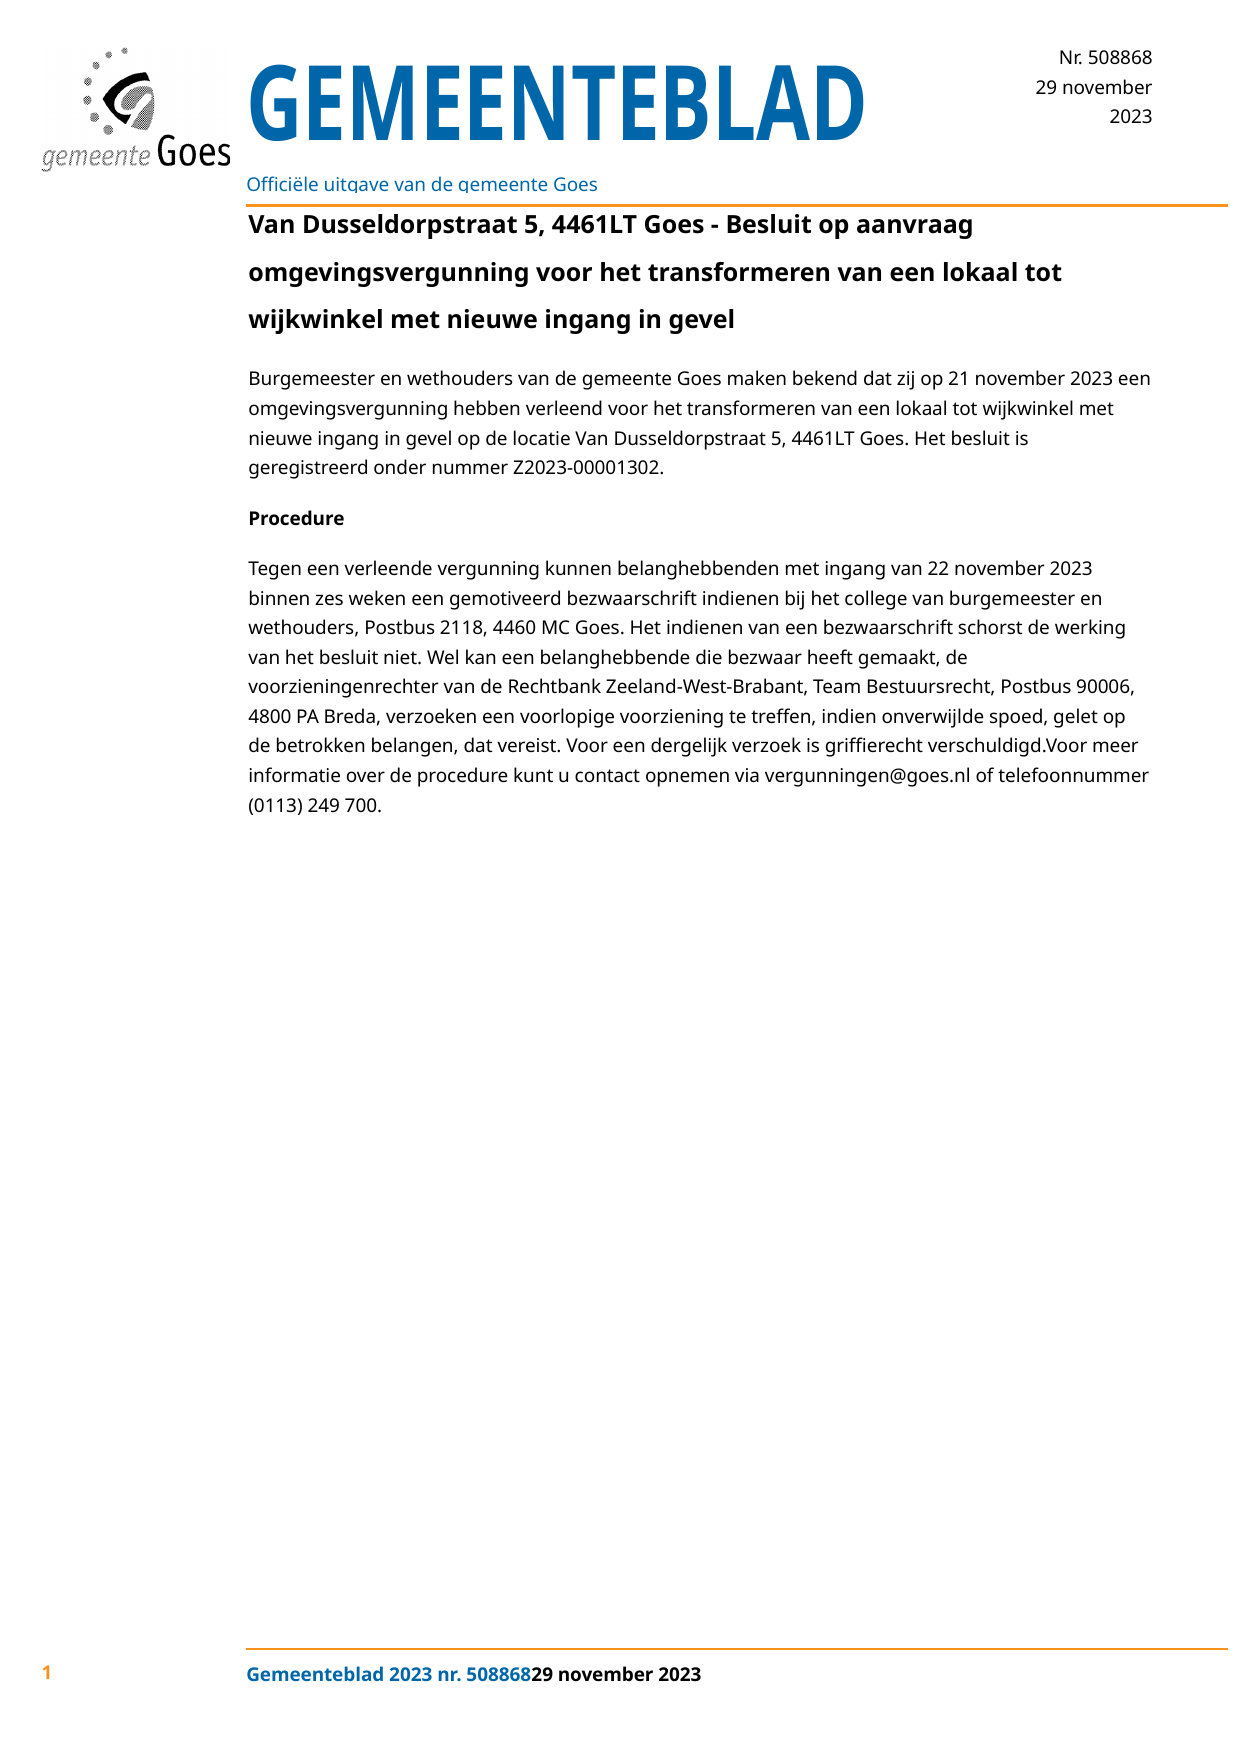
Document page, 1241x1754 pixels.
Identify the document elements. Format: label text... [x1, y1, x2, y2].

text Tegen een verleende vergunning kunnen belanghebbenden met ingang van 22 november 2023 binnen zes weken een gemotiveerd bezwaarschrift indienen bij het college van burgemeester en wethouders, Postbus 2118, 4460 MC Goes. Het indienen van een bezwaarschrift schorst de werking van het besluit niet. Wel kan een belanghebbende die bezwaar heeft gemaakt, de voorzieningenrechter van de Rechtbank Zeeland-West-Brabant, Team Bestuursrecht, Postbus 90006, 4800 PA Breda, verzoeken een voorlopige voorziening te treffen, indien onverwijlde spoed, gelet op de betrokken belangen, dat vereist. Voor een dergelijk verzoek is griffierecht verschuldigd.Voor meer informatie over de procedure kunt u contact opnemen via vergunningen@goes.nl of telefoonnummer (0113) 249 700. [248, 555, 1152, 817]
text Burgemeester en wethouders van de gemeente Goes maken bekend dat zij op 21 november 2023 een omgevingsvergunning hebben verleend voor het transformeren van een lokaal tot wijkwinkel met nieuwe ingang in gevel op de locatie Van Dusseldorpstraat 5, 4461LT Goes. Het besluit is geregistreerd onder nummer Z2023-00001302. [248, 366, 1152, 480]
picture [41, 47, 231, 172]
text Van Dusseldorpstraat 5, 4461LT Goes - Besluit op aanvraag omgevingsvergunning voor het transformeren van een lokaal tot wijkwinkel met nieuwe ingang in gevel [248, 207, 1152, 336]
text Procedure [248, 505, 1152, 530]
